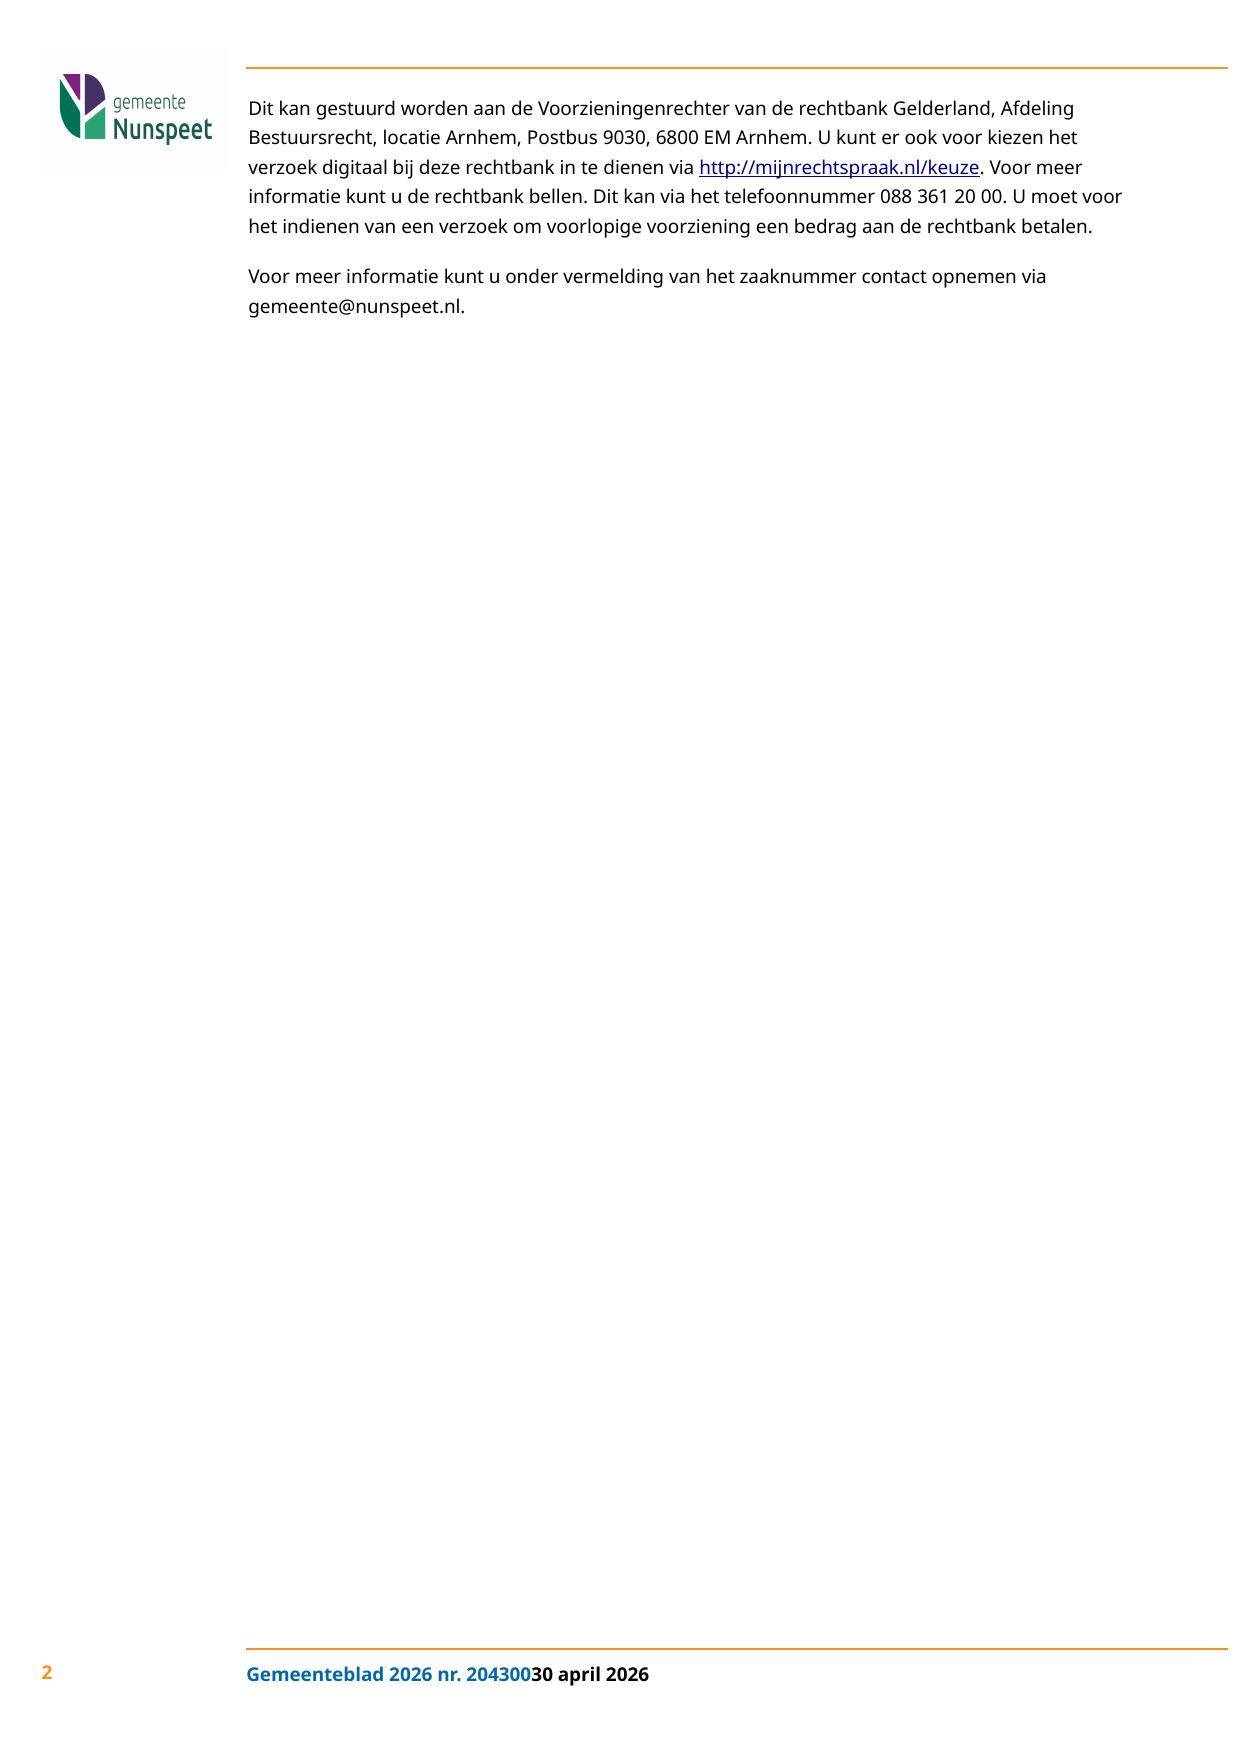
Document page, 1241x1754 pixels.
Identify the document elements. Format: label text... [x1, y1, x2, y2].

text Dit kan gestuurd worden aan de Voorzieningenrechter van de rechtbank Gelderland, Afdeling Bestuursrecht, locatie Arnhem, Postbus 9030, 6800 EM Arnhem. U kunt er ook voor kiezen het verzoek digitaal bij deze rechtbank in te dienen via http://mijnrechtspraak.nl/keuze. Voor meer informatie kunt u de rechtbank bellen. Dit kan via het telefoonnummer 088 361 20 00. U moet voor het indienen van een verzoek om voorlopige voorziening een bedrag aan de rechtbank betalen. [248, 95, 1152, 239]
picture [41, 47, 231, 172]
text Voor meer informatie kunt u onder vermelding van het zaaknummer contact opnemen via gemeente@nunspeet.nl. [248, 263, 1152, 319]
